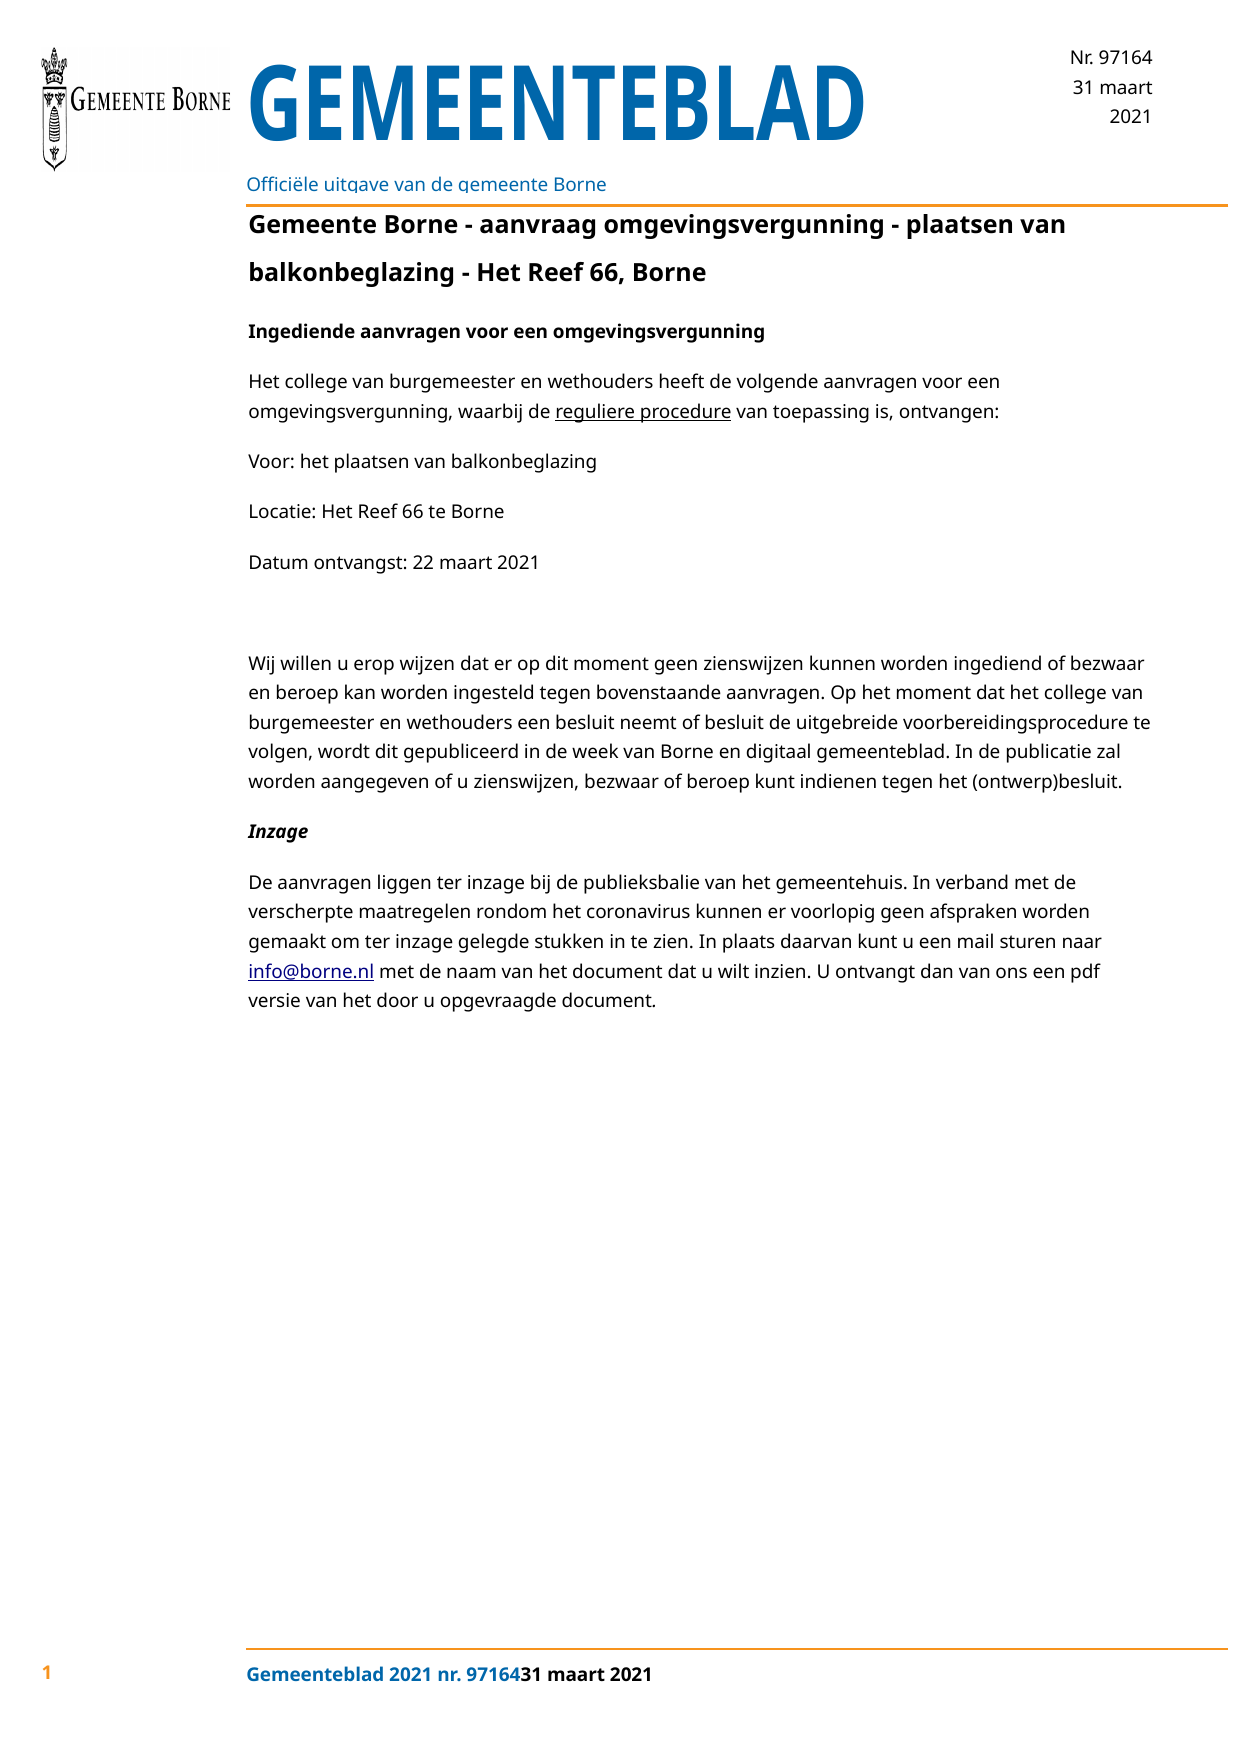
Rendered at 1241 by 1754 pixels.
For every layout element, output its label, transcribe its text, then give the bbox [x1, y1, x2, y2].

text Wij willen u erop wijzen dat er op dit moment geen zienswijzen kunnen worden ingediend of bezwaar en beroep kan worden ingesteld tegen bovenstaande aanvragen. Op het moment dat het college van burgemeester en wethouders een besluit neemt of besluit de uitgebreide voorbereidingsprocedure te volgen, wordt dit gepubliceerd in de week van Borne en digitaal gemeenteblad. In de publicatie zal worden aangegeven of u zienswijzen, bezwaar of beroep kunt indienen tegen het (ontwerp)besluit. [248, 650, 1152, 794]
text Datum ontvangst: 22 maart 2021 [248, 549, 1152, 575]
text Voor: het plaatsen van balkonbeglazing [248, 448, 1152, 474]
text Ingediende aanvragen voor een omgevingsvergunning [248, 318, 1152, 344]
text Locatie: Het Reef 66 te Borne [248, 499, 1152, 524]
picture [41, 47, 231, 172]
text Het college van burgemeester en wethouders heeft de volgende aanvragen voor een omgevingsvergunning, waarbij de reguliere procedure van toepassing is, ontvangen: [248, 368, 1152, 424]
text De aanvragen liggen ter inzage bij de publieksbalie van het gemeentehuis. In verband met de verscherpte maatregelen rondom het coronavirus kunnen er voorlopig geen afspraken worden gemaakt om ter inzage gelegde stukken in te zien. In plaats daarvan kunt u een mail sturen naar info@borne.nl met de naam van het document dat u wilt inzien. U ontvangt dan van ons een pdf versie van het door u opgevraagde document. [248, 869, 1152, 1013]
text Inzage [248, 819, 1152, 844]
text Gemeente Borne - aanvraag omgevingsvergunning - plaatsen van balkonbeglazing - Het Reef 66, Borne [248, 207, 1152, 288]
